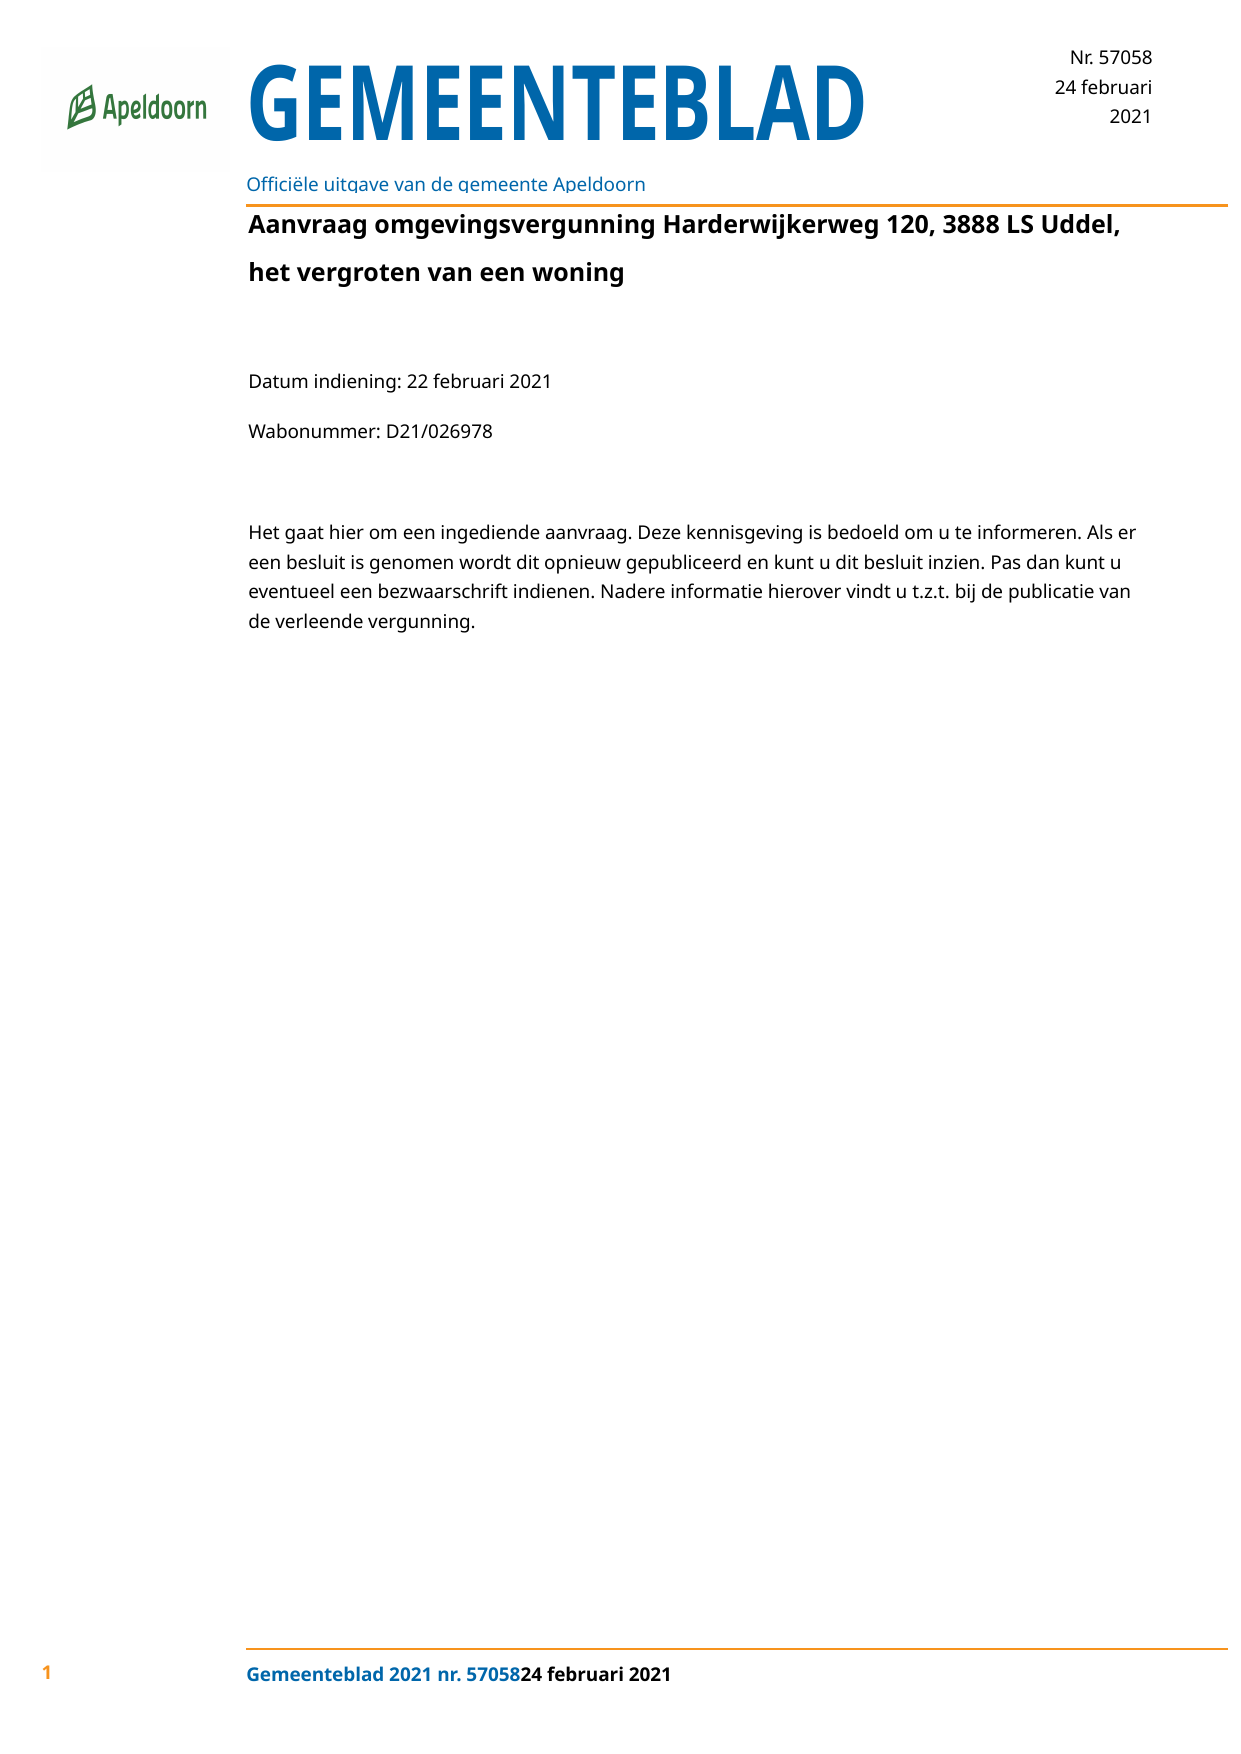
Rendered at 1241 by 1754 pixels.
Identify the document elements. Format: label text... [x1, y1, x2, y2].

picture [41, 47, 231, 172]
text Het gaat hier om een ingediende aanvraag. Deze kennisgeving is bedoeld om u te informeren. Als er een besluit is genomen wordt dit opnieuw gepubliceerd en kunt u dit besluit inzien. Pas dan kunt u eventueel een bezwaarschrift indienen. Nadere informatie hierover vindt u t.z.t. bij de publicatie van de verleende vergunning. [248, 519, 1152, 634]
text Datum indiening: 22 februari 2021 [248, 368, 1152, 394]
text Wabonummer: D21/026978 [248, 419, 1152, 444]
text Aanvraag omgevingsvergunning Harderwijkerweg 120, 3888 LS Uddel, het vergroten van een woning [248, 207, 1152, 288]
